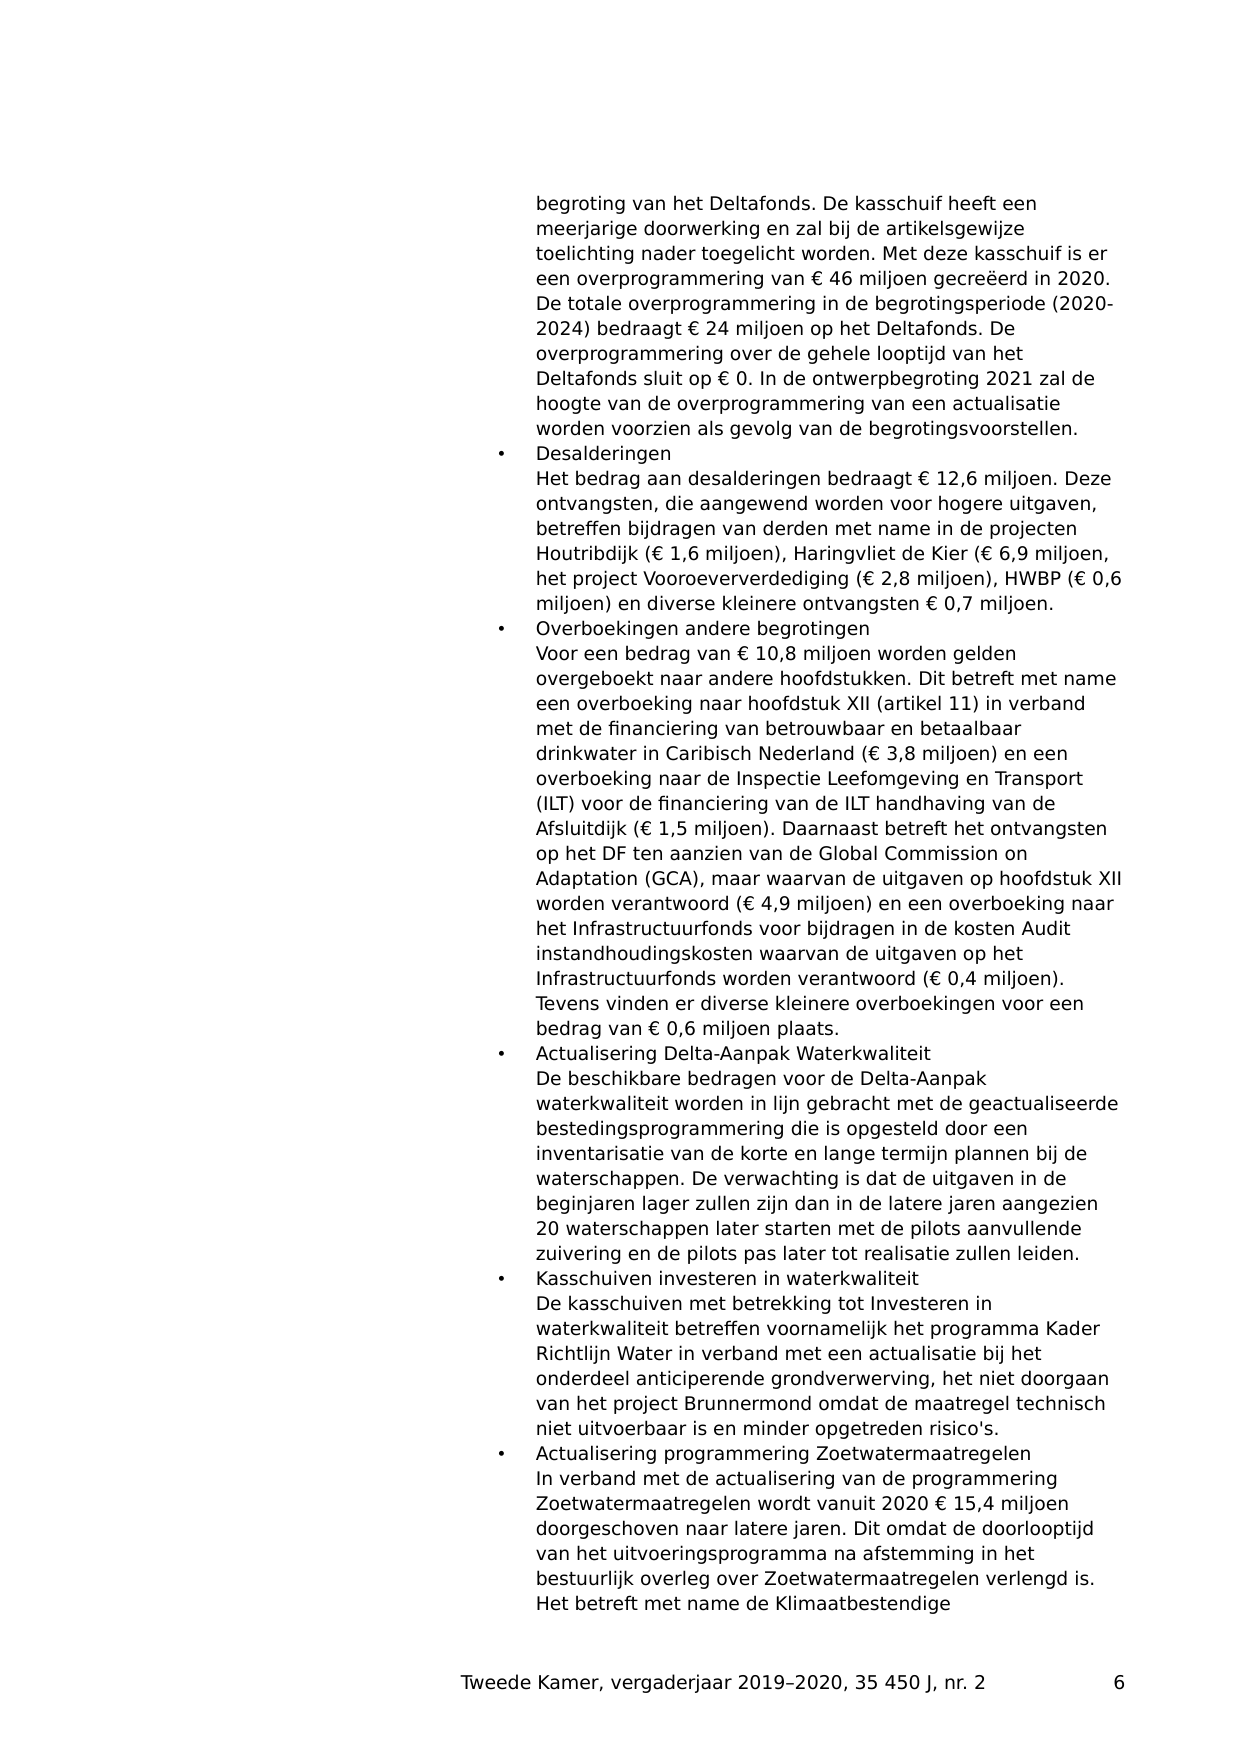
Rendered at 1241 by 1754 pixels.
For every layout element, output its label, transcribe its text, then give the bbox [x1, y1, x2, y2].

list Kasschuiven investeren in waterkwaliteit [498, 1266, 1125, 1291]
list De kasschuiven met betrekking tot Investeren in waterkwaliteit betreffen voornamelijk het programma Kader Richtlijn Water in verband met een actualisatie bij het onderdeel anticiperende grondverwerving, het niet doorgaan van het project Brunnermond omdat de maatregel technisch niet uitvoerbaar is en minder opgetreden risico's. [498, 1291, 1125, 1441]
list Actualisering programmering Zoetwatermaatregelen [498, 1441, 1125, 1466]
list Desalderingen [498, 441, 1125, 466]
list begroting van het Deltafonds. De kasschuif heeft een meerjarige doorwerking en zal bij de artikelsgewijze toelichting nader toegelicht worden. Met deze kasschuif is er een overprogrammering van € 46 miljoen gecreëerd in 2020. De totale overprogrammering in de begrotingsperiode (2020-2024) bedraagt € 24 miljoen op het Deltafonds. De overprogrammering over de gehele looptijd van het Deltafonds sluit op € 0. In de ontwerpbegroting 2021 zal de hoogte van de overprogrammering van een actualisatie worden voorzien als gevolg van de begrotingsvoorstellen. [498, 191, 1125, 441]
list In verband met de actualisering van de programmering Zoetwatermaatregelen wordt vanuit 2020 € 15,4 miljoen doorgeschoven naar latere jaren. Dit omdat de doorlooptijd van het uitvoeringsprogramma na afstemming in het bestuurlijk overleg over Zoetwatermaatregelen verlengd is. Het betreft met name de Klimaatbestendige [498, 1466, 1125, 1616]
list Het bedrag aan desalderingen bedraagt € 12,6 miljoen. Deze ontvangsten, die aangewend worden voor hogere uitgaven, betreffen bijdragen van derden met name in de projecten Houtribdijk (€ 1,6 miljoen), Haringvliet de Kier (€ 6,9 miljoen, het project Vooroeververdediging (€ 2,8 miljoen), HWBP (€ 0,6 miljoen) en diverse kleinere ontvangsten € 0,7 miljoen. [498, 466, 1125, 616]
list Actualisering Delta-Aanpak Waterkwaliteit [498, 1041, 1125, 1066]
list De beschikbare bedragen voor de Delta-Aanpak waterkwaliteit worden in lijn gebracht met de geactualiseerde bestedingsprogrammering die is opgesteld door een inventarisatie van de korte en lange termijn plannen bij de waterschappen. De verwachting is dat de uitgaven in de beginjaren lager zullen zijn dan in de latere jaren aangezien 20 waterschappen later starten met de pilots aanvullende zuivering en de pilots pas later tot realisatie zullen leiden. [498, 1066, 1125, 1266]
list Overboekingen andere begrotingen [498, 616, 1125, 641]
list Voor een bedrag van € 10,8 miljoen worden gelden overgeboekt naar andere hoofdstukken. Dit betreft met name een overboeking naar hoofdstuk XII (artikel 11) in verband met de financiering van betrouwbaar en betaalbaar drinkwater in Caribisch Nederland (€ 3,8 miljoen) en een overboeking naar de Inspectie Leefomgeving en Transport (ILT) voor de financiering van de ILT handhaving van de Afsluitdijk (€ 1,5 miljoen). Daarnaast betreft het ontvangsten op het DF ten aanzien van de Global Commission on Adaptation (GCA), maar waarvan de uitgaven op hoofdstuk XII worden verantwoord (€ 4,9 miljoen) en een overboeking naar het Infrastructuurfonds voor bijdragen in de kosten Audit instandhoudingskosten waarvan de uitgaven op het Infrastructuurfonds worden verantwoord (€ 0,4 miljoen). Tevens vinden er diverse kleinere overboekingen voor een bedrag van € 0,6 miljoen plaats. [498, 641, 1125, 1041]
